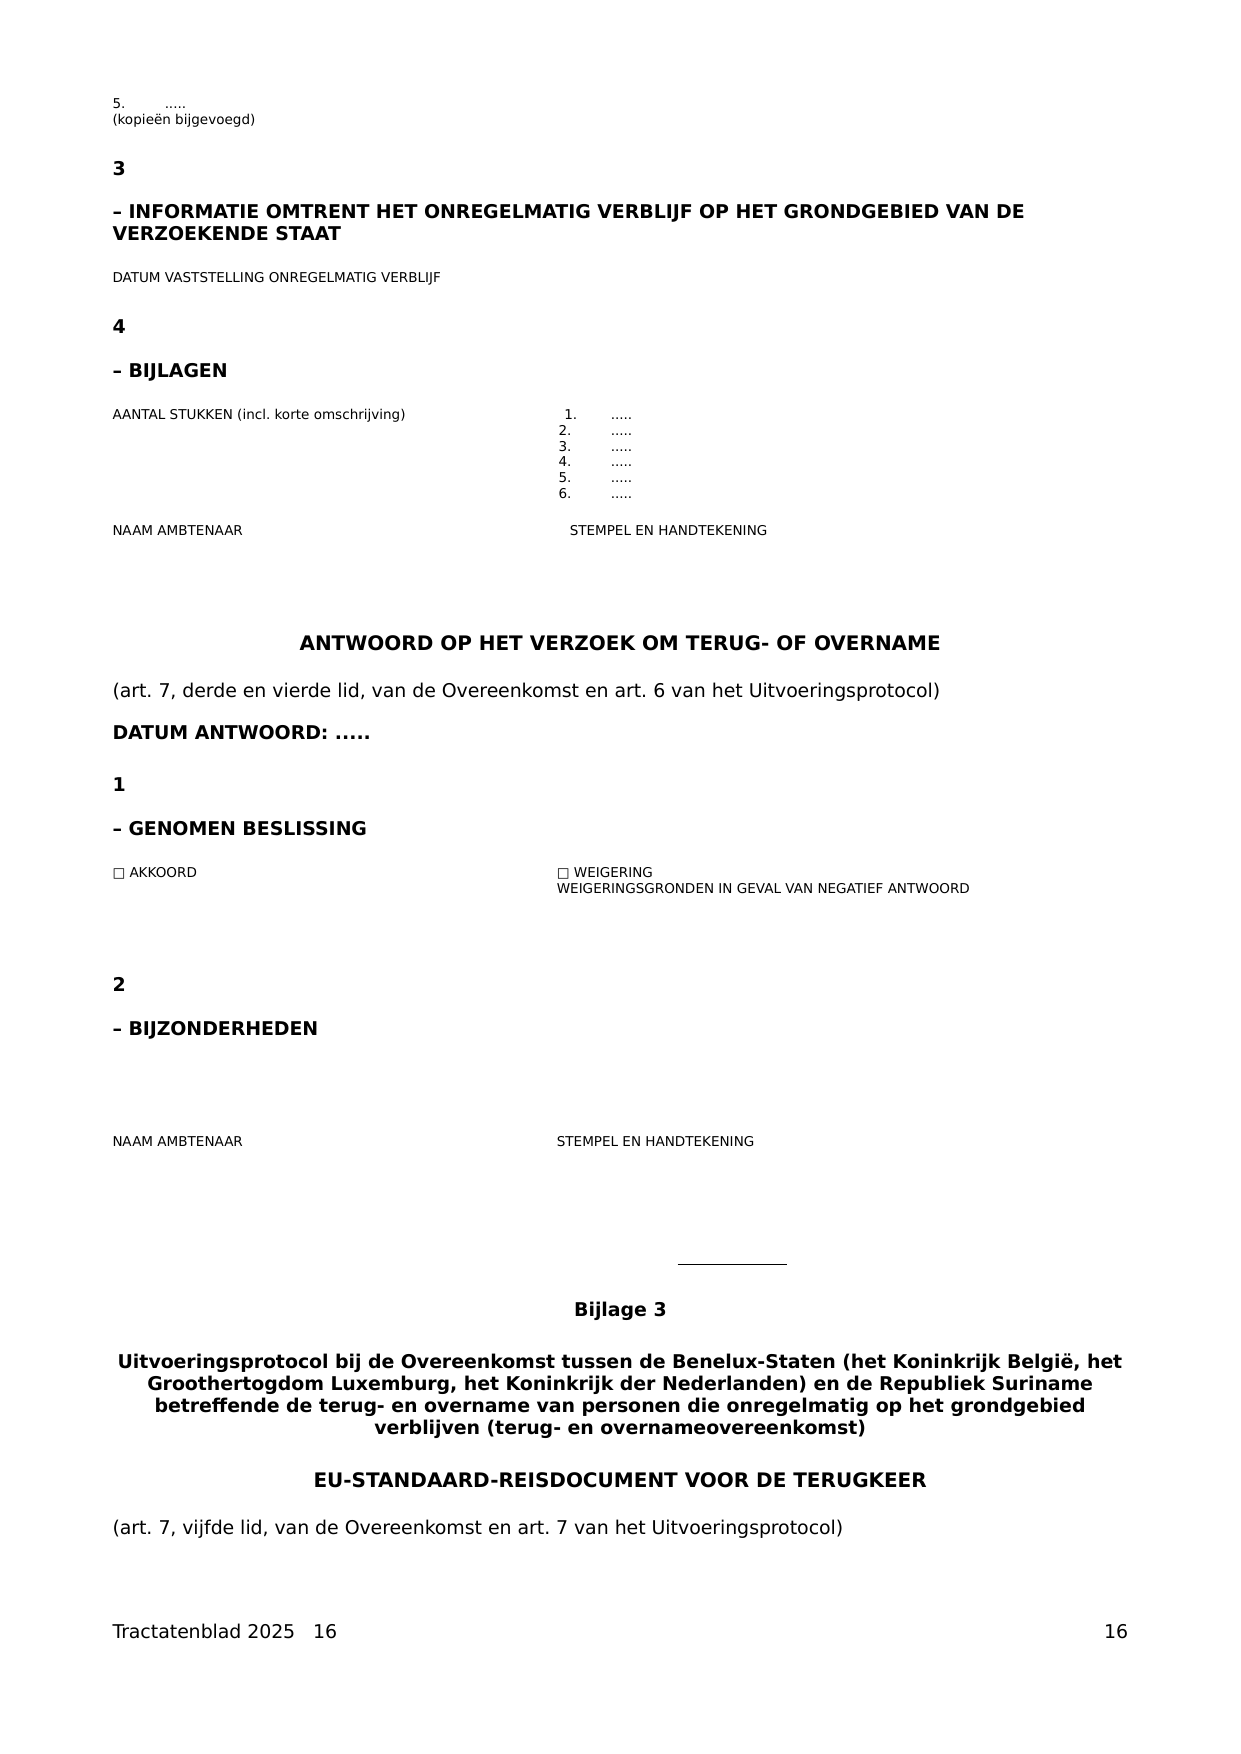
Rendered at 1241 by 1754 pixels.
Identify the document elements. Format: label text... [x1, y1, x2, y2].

table_header [551, 270, 1128, 286]
table_header AANTAL STUKKEN (incl. korte omschrijving) [112, 407, 558, 501]
table_header STEMPEL EN HANDTEKENING [551, 1134, 1128, 1149]
subtitle ANTWOORD OP HET VERZOEK OM TERUG- OF OVERNAME [112, 632, 1128, 655]
table_cell [112, 1096, 1128, 1112]
table_header DATUM VASTSTELLING ONREGELMATIG VERBLIJF [112, 270, 551, 286]
table_cell [112, 555, 564, 570]
table_cell ..... [605, 486, 1128, 501]
table_cell [112, 1165, 551, 1181]
text (art. 7, vijfde lid, van de Overeenkomst en art. 7 van het Uitvoeringsprotocol) [112, 1517, 1128, 1539]
subtitle Bijlage 3 [112, 1299, 1128, 1321]
text DATUM ANTWOORD: ..... [112, 722, 1128, 744]
table_header □ AKKOORD [112, 865, 551, 881]
table_cell 5. [112, 96, 158, 112]
subtitle 1 – GENOMEN BESLISSING [112, 774, 1128, 840]
table_cell [112, 1150, 551, 1165]
table_cell WEIGERINGSGRONDEN IN GEVAL VAN NEGATIEF ANTWOORD [551, 881, 1128, 897]
table_cell 5. [558, 470, 604, 486]
table_cell [112, 539, 564, 555]
table_cell [551, 912, 1128, 928]
table_cell 3. [558, 439, 604, 454]
text (art. 7, derde en vierde lid, van de Overeenkomst en art. 6 van het Uitvoeringsprotocol) [112, 680, 1128, 702]
table_cell [564, 539, 1128, 555]
table_cell [112, 570, 564, 586]
table_header ..... [605, 407, 1128, 423]
subtitle 3 – INFORMATIE OMTRENT HET ONREGELMATIG VERBLIJF OP HET GRONDGEBIED VAN DE VERZOEKENDE STAAT [112, 157, 1128, 245]
table_cell [112, 912, 551, 928]
table_cell [112, 586, 564, 602]
table_header □ WEIGERING [551, 865, 1128, 881]
table_header 1. [558, 407, 604, 423]
table_cell [564, 586, 1128, 602]
table_cell [551, 1150, 1128, 1165]
table_cell ..... [605, 439, 1128, 454]
table_cell [112, 928, 551, 944]
table_cell [112, 1080, 1128, 1096]
table_cell [551, 1181, 1128, 1197]
table_cell (kopieën bijgevoegd) [112, 112, 1128, 127]
table_header NAAM AMBTENAAR [112, 523, 564, 539]
table_cell [551, 897, 1128, 912]
table_cell 2. [558, 423, 604, 438]
subtitle 4 – BIJLAGEN [112, 316, 1128, 382]
table_cell [564, 570, 1128, 586]
table_header STEMPEL EN HANDTEKENING [564, 523, 1128, 539]
table_cell [551, 1165, 1128, 1181]
table_cell [112, 1181, 551, 1197]
table_cell ..... [605, 423, 1128, 438]
table_cell ..... [605, 454, 1128, 470]
subtitle Uitvoeringsprotocol bij de Overeenkomst tussen de Benelux-Staten (het Koninkrijk België, het Groothertogdom Luxemburg, het Koninkrijk der Nederlanden) en de Republiek Suriname betreffende de terug- en overname van personen die onregelmatig op het grondgebied verblijven (terug- en overnameovereenkomst) [112, 1351, 1128, 1438]
table_cell ..... [605, 470, 1128, 486]
subtitle 2 – BIJZONDERHEDEN [112, 974, 1128, 1040]
table_cell [564, 555, 1128, 570]
table_header [112, 1065, 1128, 1080]
table_cell ..... [159, 96, 1128, 112]
table_header NAAM AMBTENAAR [112, 1134, 551, 1149]
table_cell 6. [558, 486, 604, 501]
table_cell [112, 881, 551, 897]
table_cell [551, 928, 1128, 944]
table_cell 4. [558, 454, 604, 470]
subtitle EU-STANDAARD-REISDOCUMENT VOOR DE TERUGKEER [112, 1468, 1128, 1492]
table_cell [112, 897, 551, 912]
